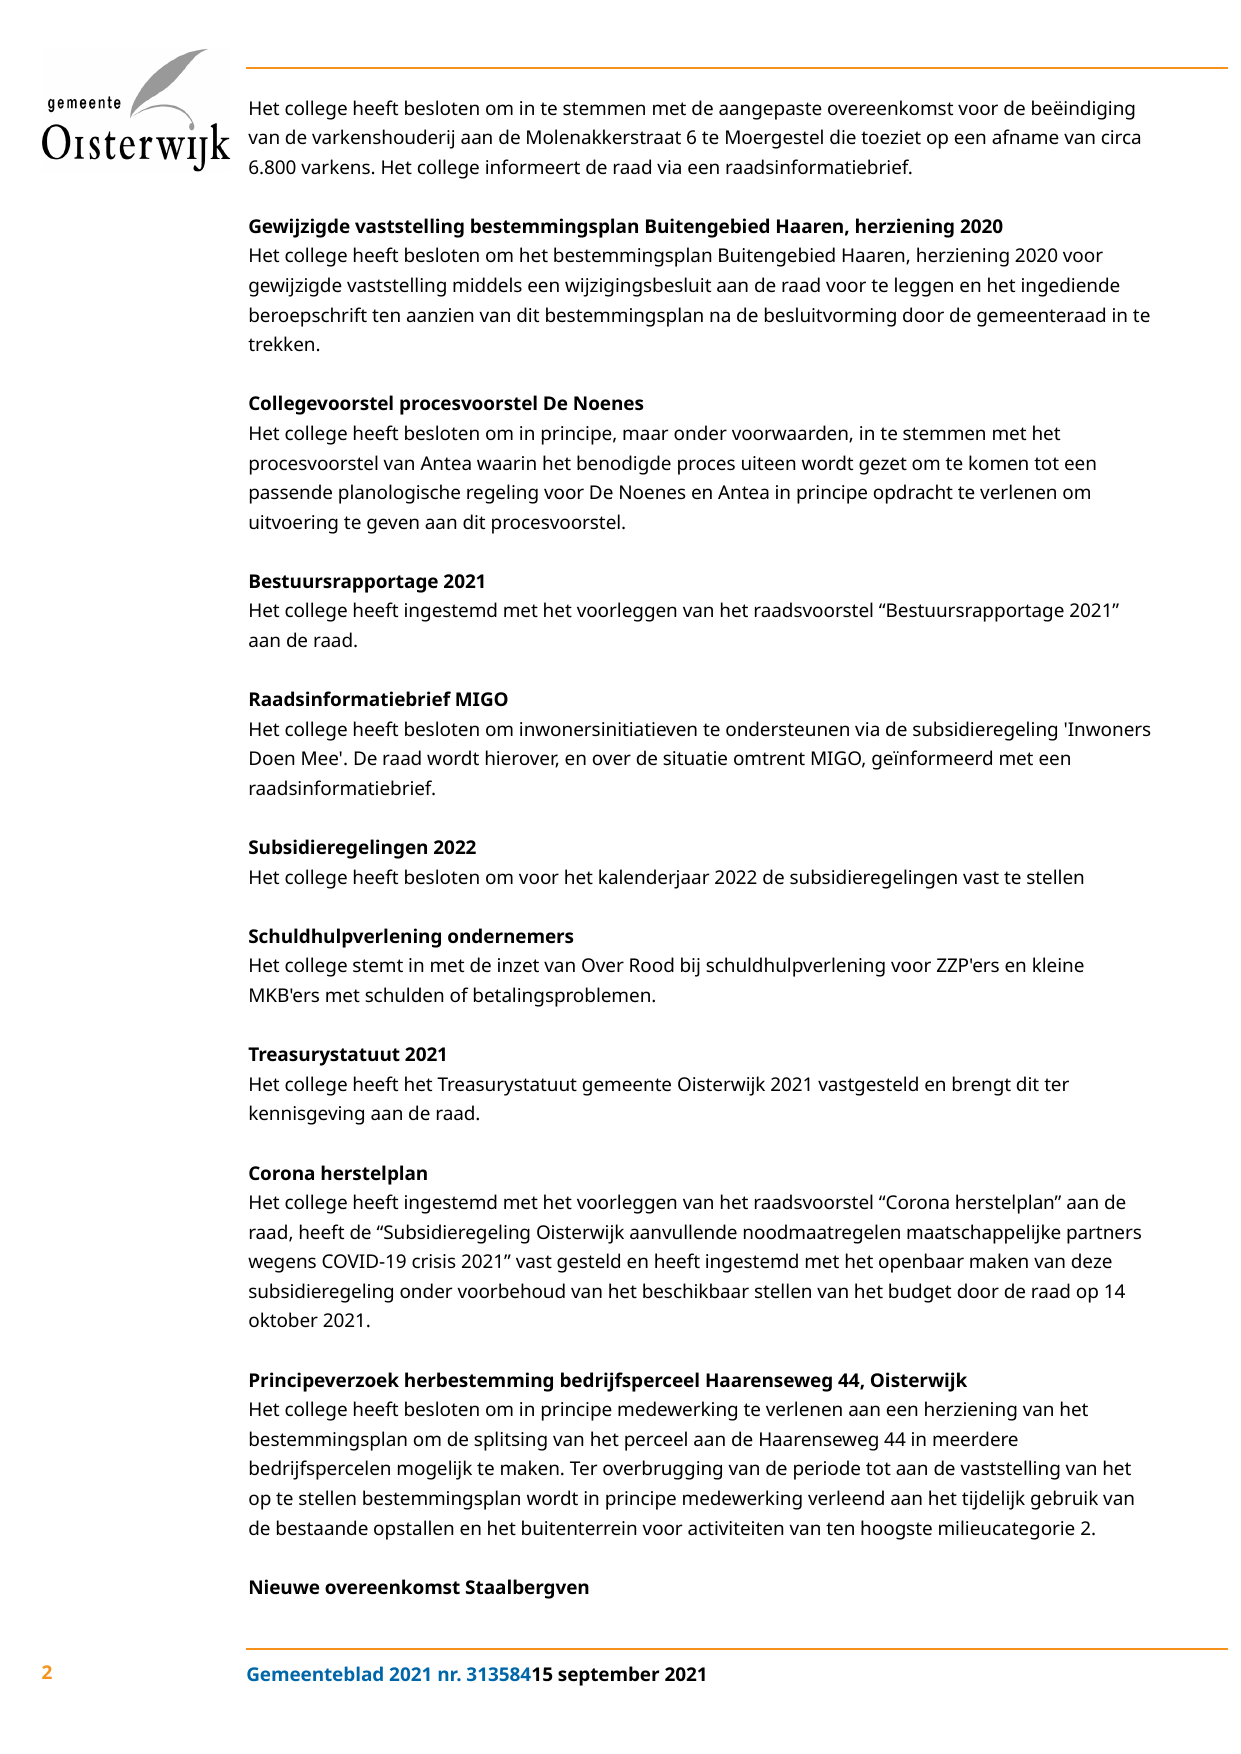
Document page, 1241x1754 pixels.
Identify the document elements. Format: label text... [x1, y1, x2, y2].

text Subsidieregelingen 2022 [248, 834, 1152, 860]
text Nieuwe overeenkomst Staalbergven [248, 1574, 1152, 1600]
text Het college heeft besloten om in principe medewerking te verlenen aan een herziening van het bestemmingsplan om de splitsing van het perceel aan de Haarenseweg 44 in meerdere bedrijfspercelen mogelijk te maken. Ter overbrugging van de periode tot aan de vaststelling van het op te stellen bestemmingsplan wordt in principe medewerking verleend aan het tijdelijk gebruik van de bestaande opstallen en het buitenterrein voor activiteiten van ten hoogste milieucategorie 2. [248, 1396, 1152, 1541]
text Treasurystatuut 2021 [248, 1041, 1152, 1067]
text Raadsinformatiebrief MIGO [248, 686, 1152, 712]
text Collegevoorstel procesvoorstel De Noenes [248, 391, 1152, 416]
text Het college heeft ingestemd met het voorleggen van het raadsvoorstel “Corona herstelplan” aan de raad, heeft de “Subsidieregeling Oisterwijk aanvullende noodmaatregelen maatschappelijke partners wegens COVID-19 crisis 2021” vast gesteld en heeft ingestemd met het openbaar maken van deze subsidieregeling onder voorbehoud van het beschikbaar stellen van het budget door de raad op 14 oktober 2021. [248, 1189, 1152, 1333]
text Gewijzigde vaststelling bestemmingsplan Buitengebied Haaren, herziening 2020 [248, 213, 1152, 239]
text Het college heeft besloten om het bestemmingsplan Buitengebied Haaren, herziening 2020 voor gewijzigde vaststelling middels een wijzigingsbesluit aan de raad voor te leggen en het ingediende beroepschrift ten aanzien van dit bestemmingsplan na de besluitvorming door de gemeenteraad in te trekken. [248, 243, 1152, 357]
text Bestuursrapportage 2021 [248, 568, 1152, 594]
text Principeverzoek herbestemming bedrijfsperceel Haarenseweg 44, Oisterwijk [248, 1367, 1152, 1393]
text Het college heeft besloten om voor het kalenderjaar 2022 de subsidieregelingen vast te stellen [248, 864, 1152, 890]
text Het college heeft het Treasurystatuut gemeente Oisterwijk 2021 vastgesteld en brengt dit ter kennisgeving aan de raad. [248, 1071, 1152, 1126]
text Het college heeft besloten om inwonersinitiatieven te ondersteunen via de subsidieregeling 'Inwoners Doen Mee'. De raad wordt hierover, en over de situatie omtrent MIGO, geïnformeerd met een raadsinformatiebrief. [248, 716, 1152, 801]
text Het college heeft besloten om in principe, maar onder voorwaarden, in te stemmen met het procesvoorstel van Antea waarin het benodigde proces uiteen wordt gezet om te komen tot een passende planologische regeling voor De Noenes en Antea in principe opdracht te verlenen om uitvoering te geven aan dit procesvoorstel. [248, 420, 1152, 535]
text Het college heeft ingestemd met het voorleggen van het raadsvoorstel “Bestuursrapportage 2021” aan de raad. [248, 598, 1152, 653]
text Corona herstelplan [248, 1160, 1152, 1186]
picture [41, 47, 231, 172]
text Het college stemt in met de inzet van Over Rood bij schuldhulpverlening voor ZZP'ers en kleine MKB'ers met schulden of betalingsproblemen. [248, 953, 1152, 1008]
text Het college heeft besloten om in te stemmen met de aangepaste overeenkomst voor de beëindiging van de varkenshouderij aan de Molenakkerstraat 6 te Moergestel die toeziet op een afname van circa 6.800 varkens. Het college informeert de raad via een raadsinformatiebrief. [248, 95, 1152, 180]
text Schuldhulpverlening ondernemers [248, 923, 1152, 949]
